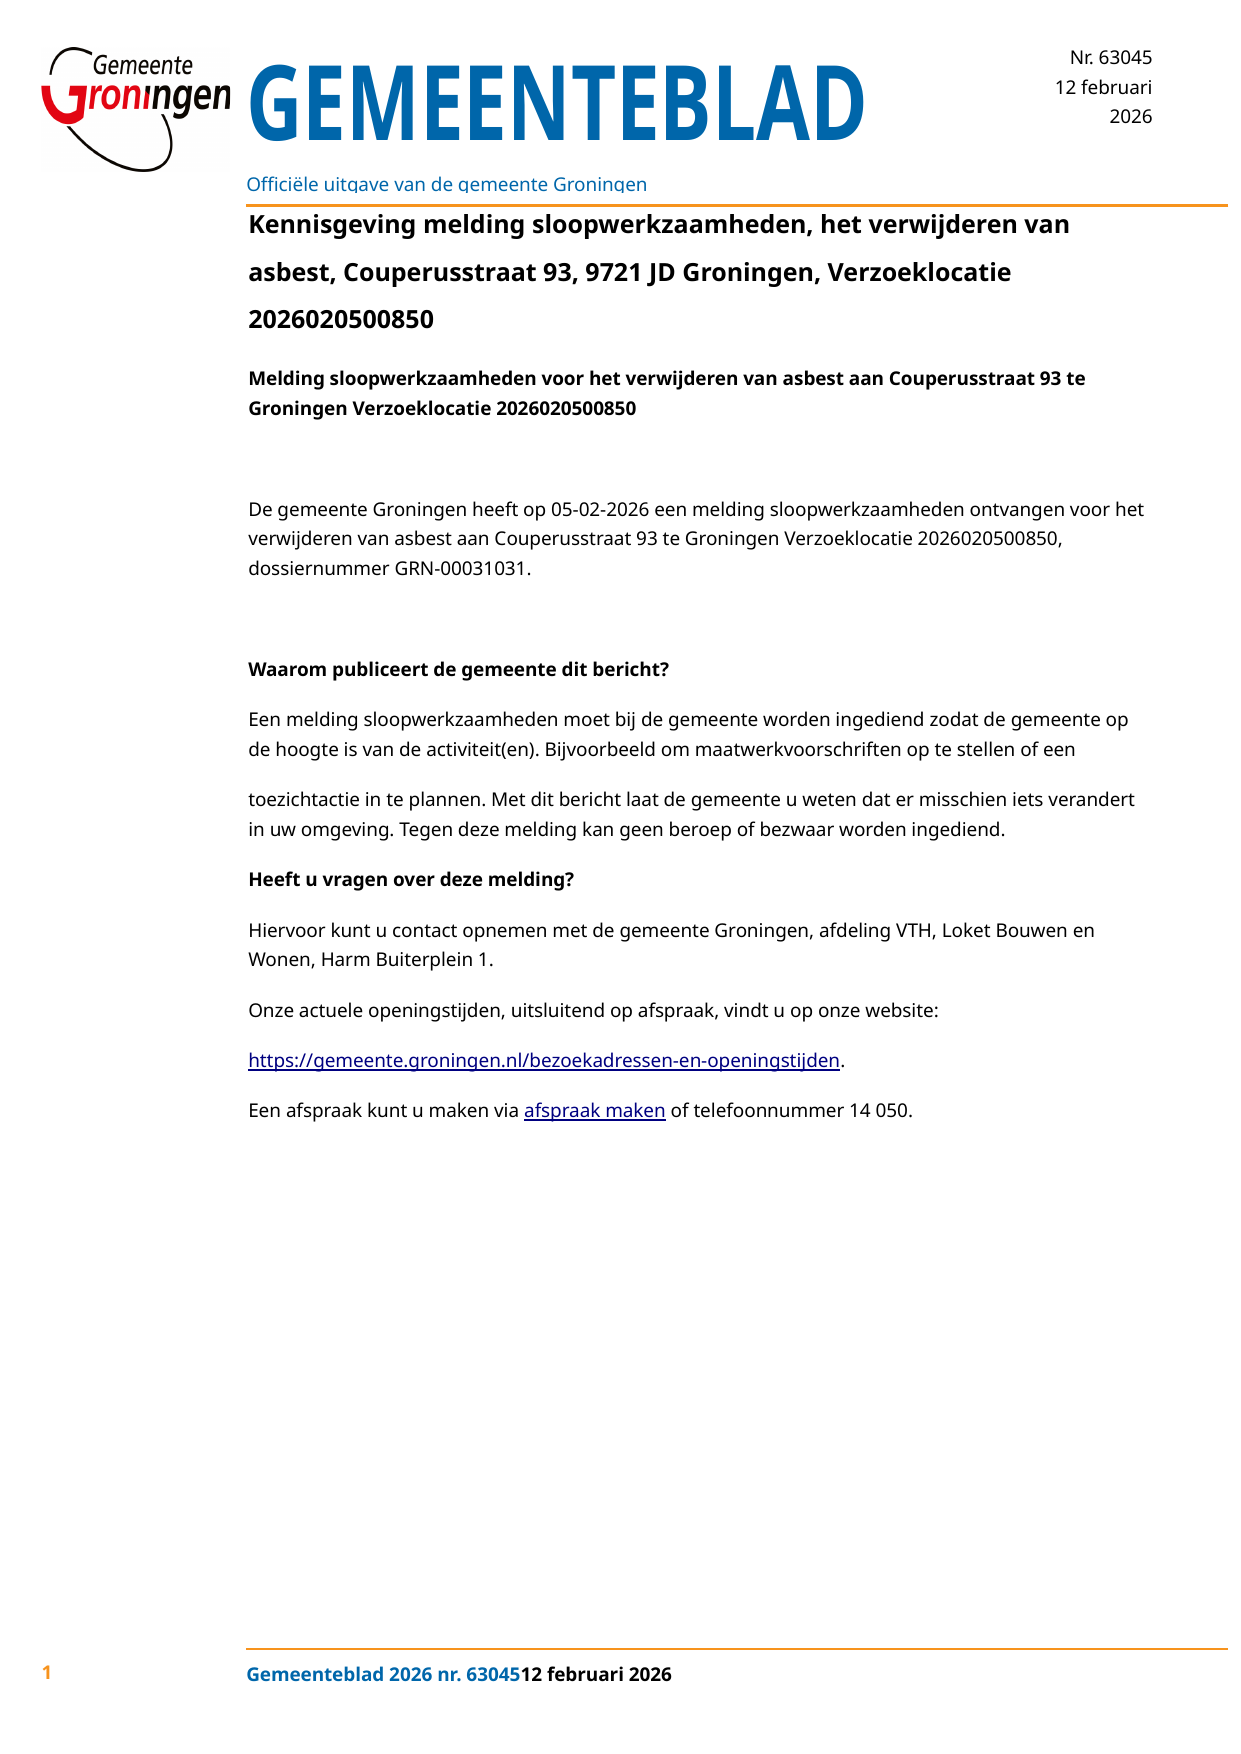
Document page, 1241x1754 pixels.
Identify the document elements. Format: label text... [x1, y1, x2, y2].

text Kennisgeving melding sloopwerkzaamheden, het verwijderen van asbest, Couperusstraat 93, 9721 JD Groningen, Verzoeklocatie 2026020500850 [248, 207, 1152, 336]
text Een afspraak kunt u maken via afspraak maken of telefoonnummer 14 050. [248, 1098, 1152, 1123]
text https://gemeente.groningen.nl/bezoekadressen-en-openingstijden. [248, 1047, 1152, 1073]
text Waarom publiceert de gemeente dit bericht? [248, 656, 1152, 682]
text toezichtactie in te plannen. Met dit bericht laat de gemeente u weten dat er misschien iets verandert in uw omgeving. Tegen deze melding kan geen beroep of bezwaar worden ingediend. [248, 786, 1152, 842]
text Een melding sloopwerkzaamheden moet bij de gemeente worden ingediend zodat de gemeente op de hoogte is van de activiteit(en). Bijvoorbeeld om maatwerkvoorschriften op te stellen of een [248, 706, 1152, 762]
text De gemeente Groningen heeft op 05-02-2026 een melding sloopwerkzaamheden ontvangen voor het verwijderen van asbest aan Couperusstraat 93 te Groningen Verzoeklocatie 2026020500850, dossiernummer GRN-00031031. [248, 496, 1152, 581]
picture [41, 47, 231, 172]
text Hiervoor kunt u contact opnemen met de gemeente Groningen, afdeling VTH, Loket Bouwen en Wonen, Harm Buiterplein 1. [248, 917, 1152, 972]
text Heeft u vragen over deze melding? [248, 866, 1152, 892]
text Melding sloopwerkzaamheden voor het verwijderen van asbest aan Couperusstraat 93 te Groningen Verzoeklocatie 2026020500850 [248, 366, 1152, 421]
text Onze actuele openingstijden, uitsluitend op afspraak, vindt u op onze website: [248, 997, 1152, 1022]
